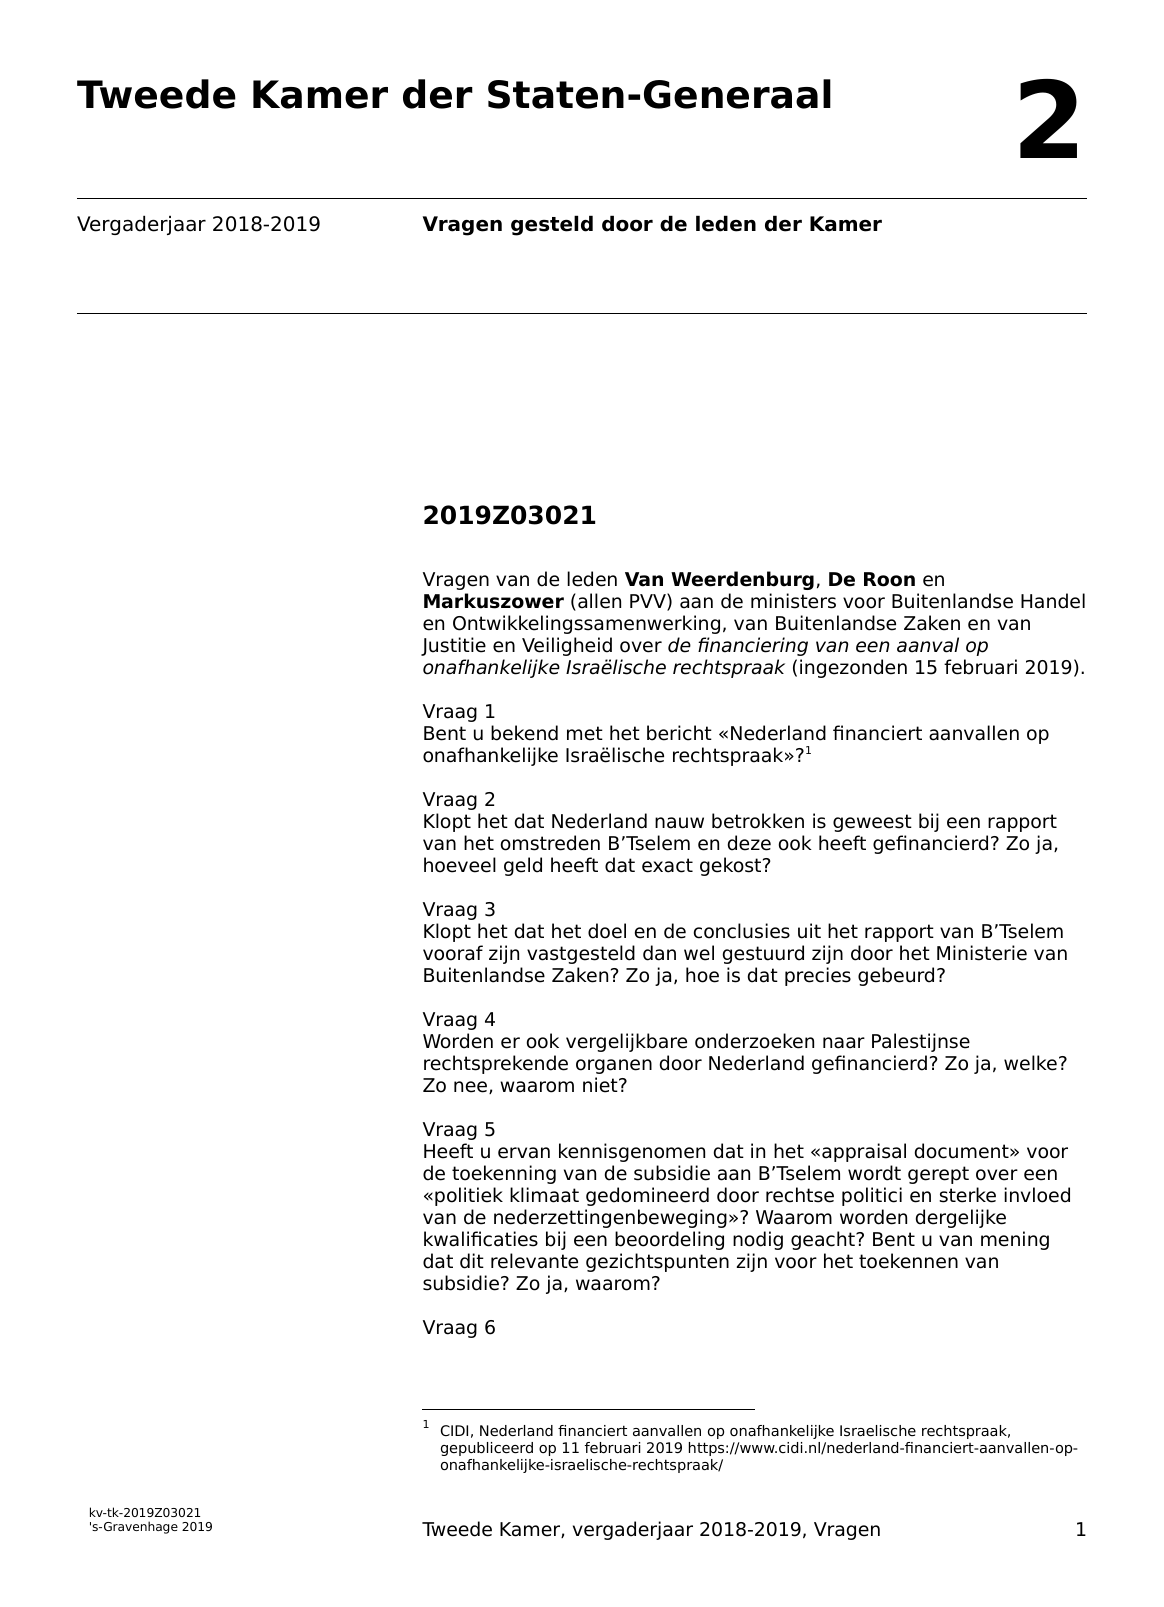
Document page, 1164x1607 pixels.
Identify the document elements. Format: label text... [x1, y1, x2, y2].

text Worden er ook vergelijkbare onderzoeken naar Palestijnse rechtsprekende organen door Nederland gefinancierd? Zo ja, welke? Zo nee, waarom niet? [422, 1031, 1087, 1097]
text kv-tk-2019Z03021 [88, 1506, 323, 1520]
text Vraag 2 [422, 789, 1087, 811]
text Vraag 3 [422, 899, 1087, 921]
text Vragen van de leden Van Weerdenburg, De Roon en Markuszower (allen PVV) aan de ministers voor Buitenlandse Handel en Ontwikkelingssamenwerking, van Buitenlandse Zaken en van Justitie en Veiligheid over de financiering van een aanval op onafhankelijke Israëlische rechtspraak (ingezonden 15 februari 2019). [422, 569, 1087, 679]
table_header 2 [886, 59, 1087, 198]
text Vraag 1 [422, 701, 1087, 723]
text Vraag 5 [422, 1119, 1087, 1141]
table_cell Vergaderjaar 2018-2019 [77, 199, 422, 313]
text Vraag 6 [422, 1317, 1087, 1339]
text 's-Gravenhage 2019 [88, 1520, 323, 1534]
text Klopt het dat het doel en de conclusies uit het rapport van B’Tselem vooraf zijn vastgesteld dan wel gestuurd zijn door het Ministerie van Buitenlandse Zaken? Zo ja, hoe is dat precies gebeurd? [422, 921, 1087, 987]
table_header Tweede Kamer der Staten-Generaal [77, 59, 886, 198]
text Vraag 4 [422, 1009, 1087, 1031]
text 2019Z03021 [422, 501, 1087, 531]
text Heeft u ervan kennisgenomen dat in het «appraisal document» voor de toekenning van de subsidie aan B’Tselem wordt gerept over een «politiek klimaat gedomineerd door rechtse politici en sterke invloed van de nederzettingenbeweging»? Waarom worden dergelijke kwalificaties bij een beoordeling nodig geacht? Bent u van mening dat dit relevante gezichtspunten zijn voor het toekennen van subsidie? Zo ja, waarom? [422, 1141, 1087, 1295]
text Bent u bekend met het bericht «Nederland financiert aanvallen op onafhankelijke Israëlische rechtspraak»? [422, 723, 1087, 767]
text Klopt het dat Nederland nauw betrokken is geweest bij een rapport van het omstreden B’Tselem en deze ook heeft gefinancierd? Zo ja, hoeveel geld heeft dat exact gekost? [422, 811, 1087, 877]
text CIDI, Nederland financiert aanvallen op onafhankelijke Israelische rechtspraak, gepubliceerd op 11 februari 2019 https://www.cidi.nl/nederland-financiert-aanvallen-op-onafhankelijke-israelische-rechtspraak/ [422, 1418, 1087, 1474]
table_cell Vragen gesteld door de leden der Kamer [422, 199, 1087, 313]
